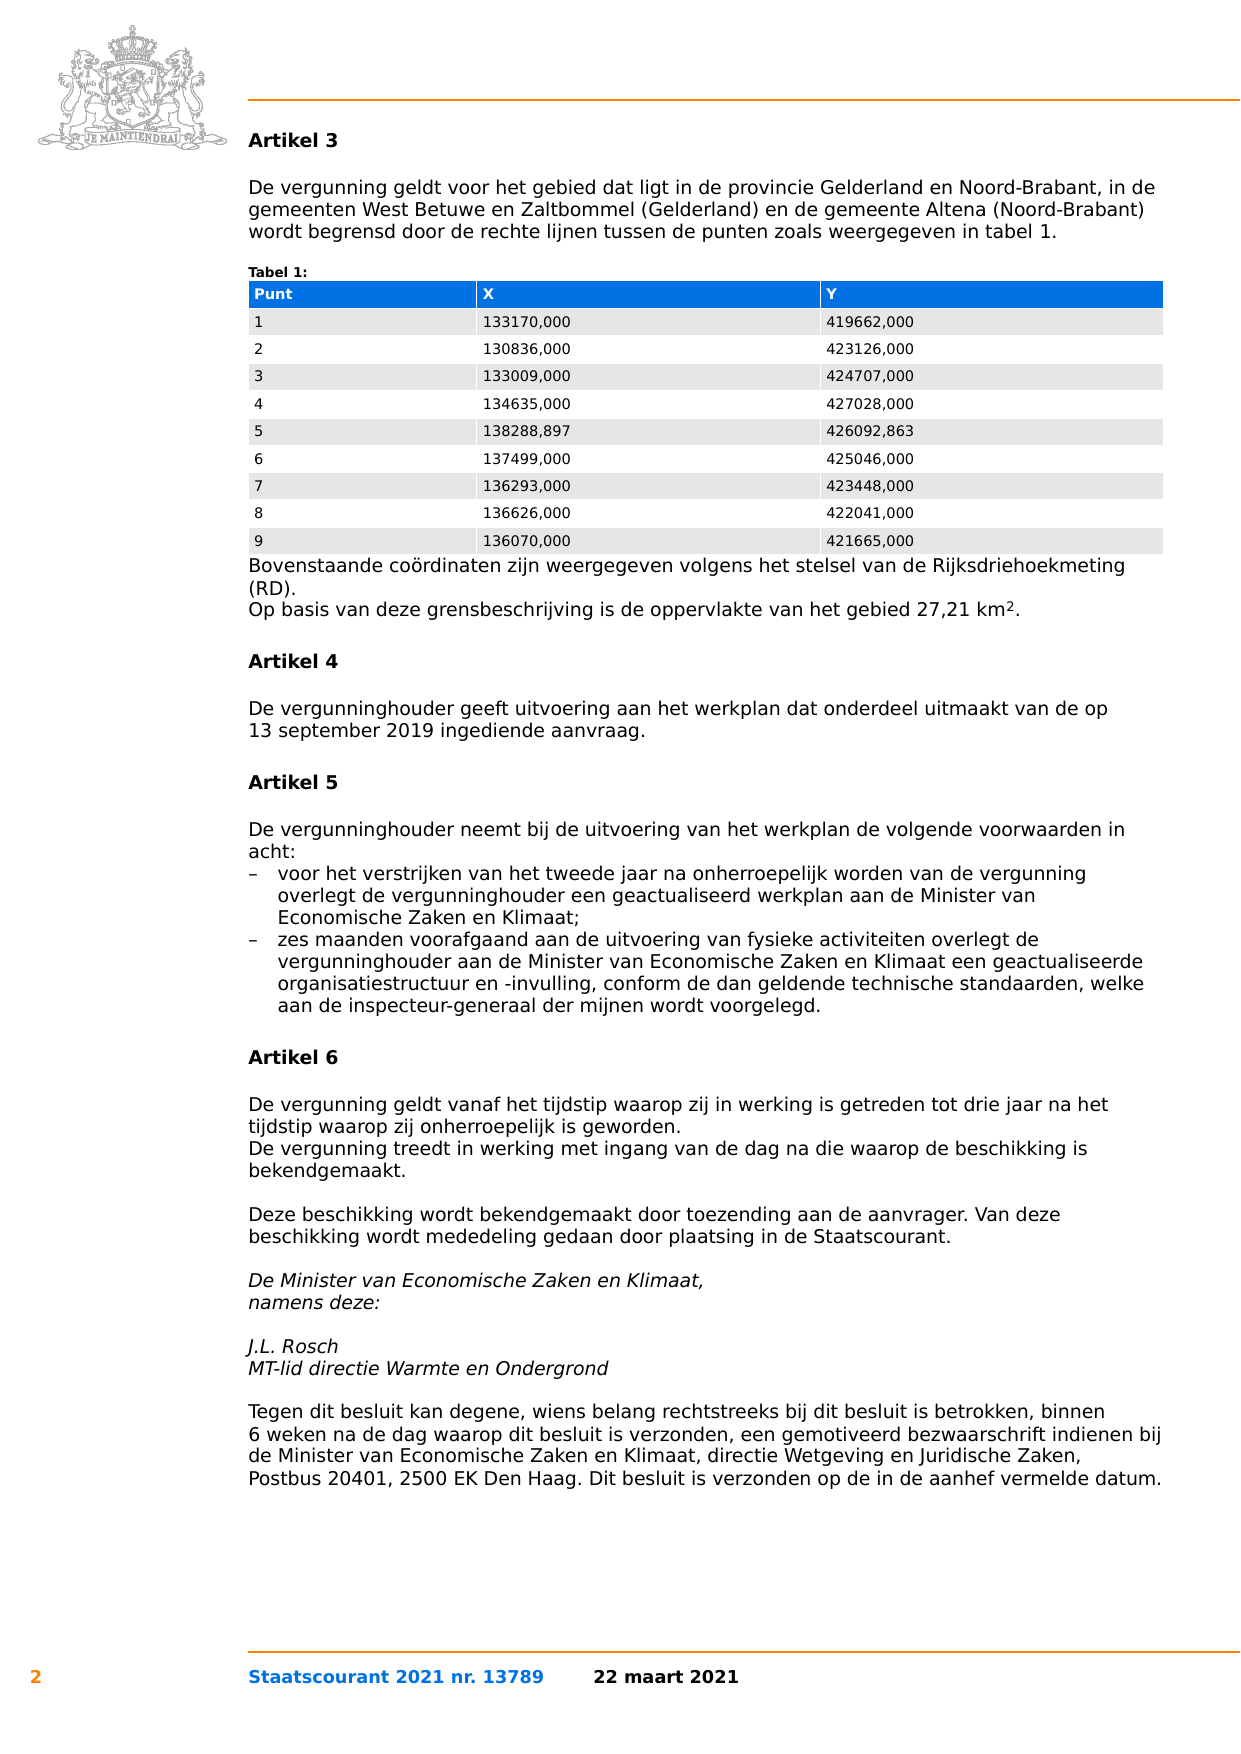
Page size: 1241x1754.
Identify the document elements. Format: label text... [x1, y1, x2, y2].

text De vergunninghouder geeft uitvoering aan het werkplan dat onderdeel uitmaakt van de op 13 september 2019 ingediende aanvraag. [248, 698, 1163, 742]
table_cell 136070,000 [477, 528, 820, 554]
text – zes maanden voorafgaand aan de uitvoering van fysieke activiteiten overlegt de vergunninghouder aan de Minister van Economische Zaken en Klimaat een geactualiseerde organisatiestructuur en -invulling, conform de dan geldende technische standaarden, welke aan de inspecteur-generaal der mijnen wordt voorgelegd. [248, 929, 1163, 1017]
table_cell 424707,000 [821, 364, 1163, 390]
table_cell 9 [249, 528, 476, 554]
text Deze beschikking wordt bekendgemaakt door toezending aan de aanvrager. Van deze beschikking wordt mededeling gedaan door plaatsing in de Staatscourant. [248, 1204, 1163, 1248]
text – voor het verstrijken van het tweede jaar na onherroepelijk worden van de vergunning overlegt de vergunninghouder een geactualiseerd werkplan aan de Minister van Economische Zaken en Klimaat; [248, 863, 1163, 929]
text De vergunninghouder neemt bij de uitvoering van het werkplan de volgende voorwaarden in acht: [248, 819, 1163, 863]
table_cell 134635,000 [477, 391, 820, 417]
text De vergunning geldt vanaf het tijdstip waarop zij in werking is getreden tot drie jaar na het tijdstip waarop zij onherroepelijk is geworden. [248, 1094, 1163, 1138]
subtitle Artikel 3 [248, 130, 1163, 152]
table_cell 423126,000 [821, 336, 1163, 363]
table_cell 2 [249, 336, 476, 363]
subtitle Artikel 4 [248, 651, 1163, 673]
text Op basis van deze grensbeschrijving is de oppervlakte van het gebied 27,21 km2. [248, 599, 1163, 621]
table_cell 1 [249, 309, 476, 335]
table_cell Y [821, 281, 1163, 308]
table_cell 136626,000 [477, 501, 820, 527]
table_cell 421665,000 [821, 528, 1163, 554]
table_cell 136293,000 [477, 473, 820, 499]
table_cell 422041,000 [821, 501, 1163, 527]
subtitle Artikel 5 [248, 772, 1163, 794]
table_cell 4 [249, 391, 476, 417]
text Tegen dit besluit kan degene, wiens belang rechtstreeks bij dit besluit is betrokken, binnen 6 weken na de dag waarop dit besluit is verzonden, een gemotiveerd bezwaarschrift indienen bij de Minister van Economische Zaken en Klimaat, directie Wetgeving en Juridische Zaken, Postbus 20401, 2500 EK Den Haag. Dit besluit is verzonden op de in de aanhef vermelde datum. [248, 1401, 1163, 1489]
table_cell 137499,000 [477, 446, 820, 472]
text De Minister van Economische Zaken en Klimaat, namens deze: J.L. Rosch MT-lid directie Warmte en Ondergrond [248, 1270, 1163, 1379]
table_cell 3 [249, 364, 476, 390]
table_cell 5 [249, 419, 476, 445]
text De vergunning treedt in werking met ingang van de dag na die waarop de beschikking is bekendgemaakt. [248, 1138, 1163, 1182]
text Bovenstaande coördinaten zijn weergegeven volgens het stelsel van de Rijksdriehoekmeting (RD). [248, 555, 1163, 599]
table_cell 427028,000 [821, 391, 1163, 417]
table_cell 425046,000 [821, 446, 1163, 472]
table_cell 8 [249, 501, 476, 527]
table_cell 423448,000 [821, 473, 1163, 499]
table_cell 7 [249, 473, 476, 499]
table_cell 138288,897 [477, 419, 820, 445]
table_cell 419662,000 [821, 309, 1163, 335]
picture [38, 25, 227, 150]
table_cell 426092,863 [821, 419, 1163, 445]
table_cell 130836,000 [477, 336, 820, 363]
table_header Tabel 1: [248, 265, 1163, 280]
subtitle Artikel 6 [248, 1047, 1163, 1069]
table_cell 133170,000 [477, 309, 820, 335]
text De vergunning geldt voor het gebied dat ligt in de provincie Gelderland en Noord-Brabant, in de gemeenten West Betuwe en Zaltbommel (Gelderland) en de gemeente Altena (Noord-Brabant) wordt begrensd door de rechte lijnen tussen de punten zoals weergegeven in tabel 1. [248, 177, 1163, 243]
table_cell Punt [249, 281, 476, 308]
table_cell 6 [249, 446, 476, 472]
table_cell X [477, 281, 820, 308]
table_cell 133009,000 [477, 364, 820, 390]
